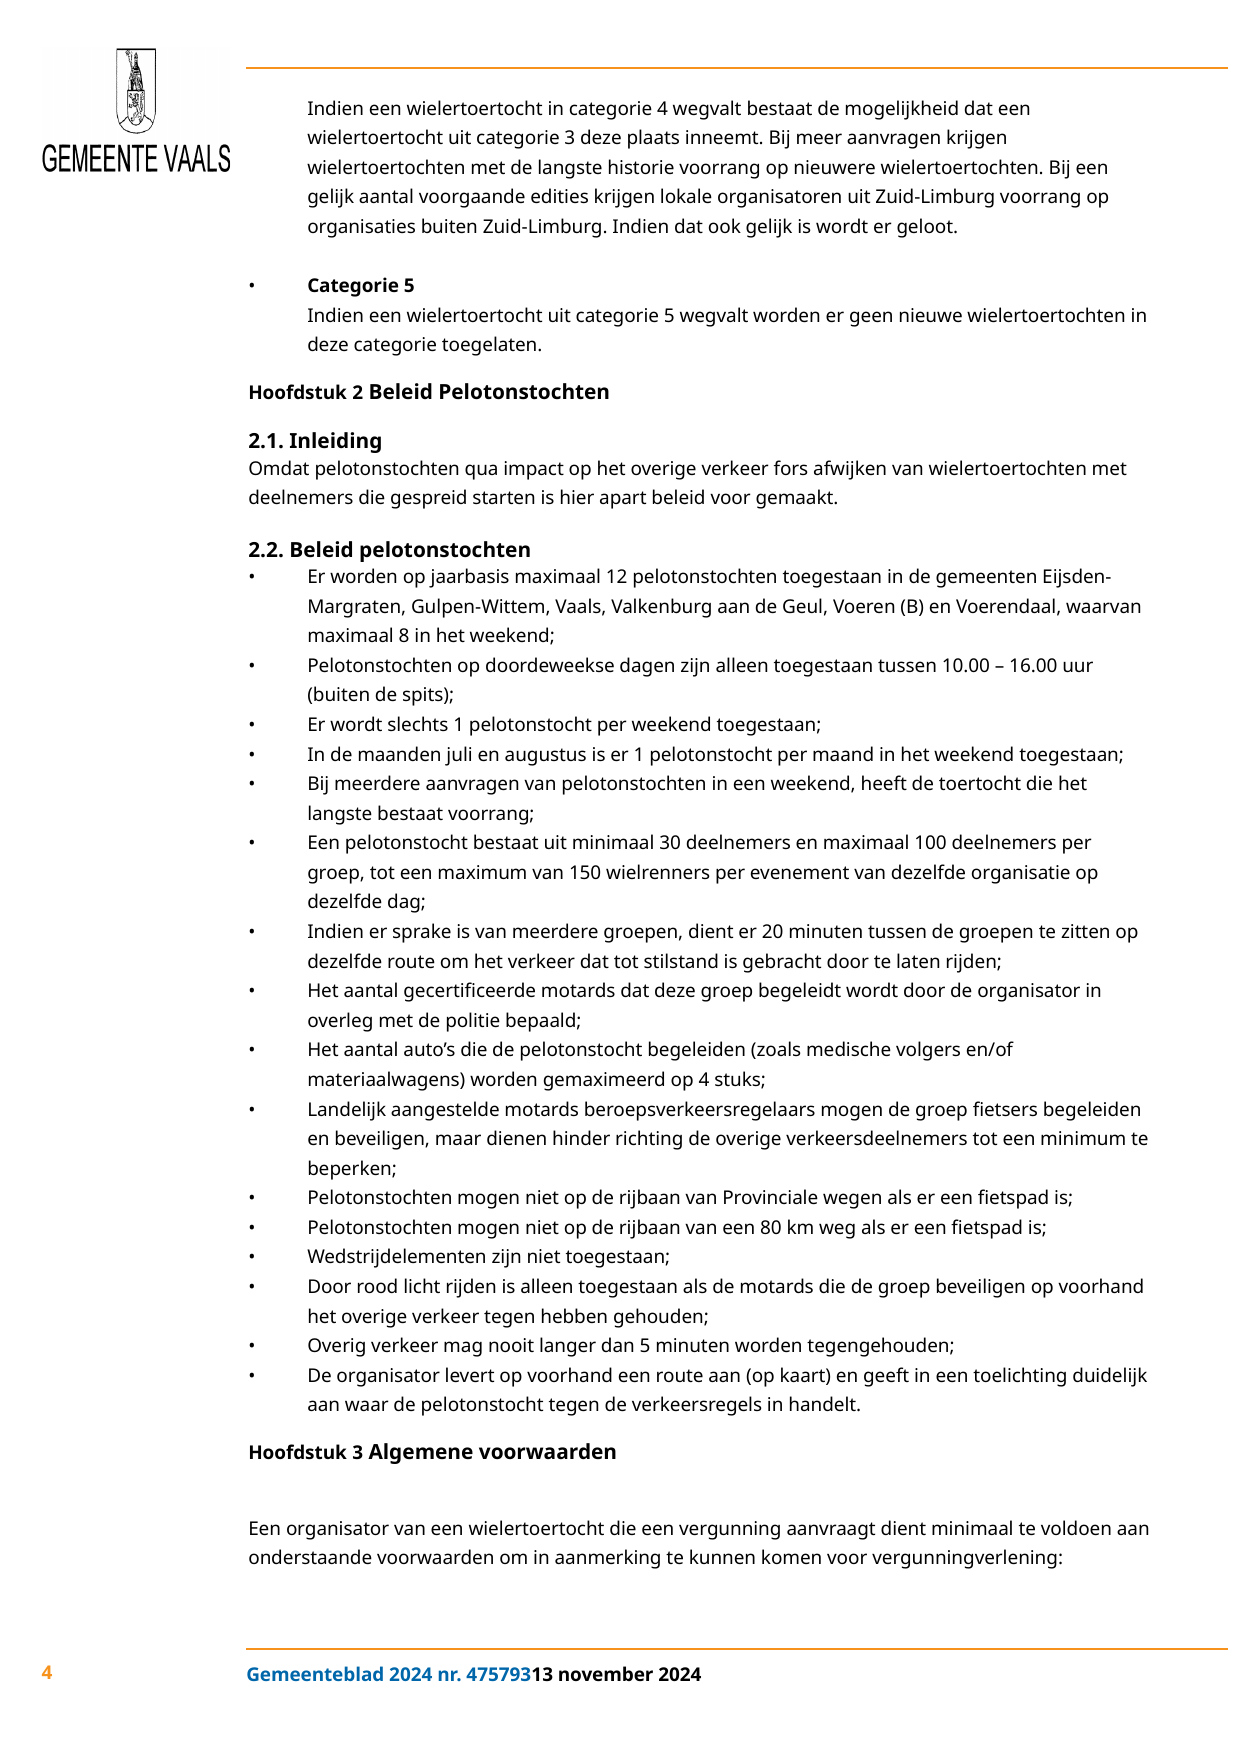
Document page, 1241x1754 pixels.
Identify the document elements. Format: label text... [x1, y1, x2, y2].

text 2.2. Beleid pelotonstochten [248, 535, 1152, 563]
list Indien een wielertoertocht uit categorie 5 wegvalt worden er geen nieuwe wielertoertochten in deze categorie toegelaten. [248, 302, 1152, 357]
list Door rood licht rijden is alleen toegestaan als de motards die de groep beveiligen op voorhand het overige verkeer tegen hebben gehouden; [248, 1273, 1152, 1328]
list Er worden op jaarbasis maximaal 12 pelotonstochten toegestaan in de gemeenten Eijsden-Margraten, Gulpen-Wittem, Vaals, Valkenburg aan de Geul, Voeren (B) en Voerendaal, waarvan maximaal 8 in het weekend; [248, 563, 1152, 648]
list In de maanden juli en augustus is er 1 pelotonstocht per maand in het weekend toegestaan; [248, 741, 1152, 766]
list Overig verkeer mag nooit langer dan 5 minuten worden tegengehouden; [248, 1332, 1152, 1358]
list Een pelotonstocht bestaat uit minimaal 30 deelnemers en maximaal 100 deelnemers per groep, tot een maximum van 150 wielrenners per evenement van dezelfde organisatie op dezelfde dag; [248, 829, 1152, 914]
list Indien er sprake is van meerdere groepen, dient er 20 minuten tussen de groepen te zitten op dezelfde route om het verkeer dat tot stilstand is gebracht door te laten rijden; [248, 918, 1152, 973]
list Pelotonstochten mogen niet op de rijbaan van een 80 km weg als er een fietspad is; [248, 1214, 1152, 1240]
list Pelotonstochten mogen niet op de rijbaan van Provinciale wegen als er een fietspad is; [248, 1184, 1152, 1210]
text Omdat pelotonstochten qua impact op het overige verkeer fors afwijken van wielertoertochten met deelnemers die gespreid starten is hier apart beleid voor gemaakt. [248, 455, 1152, 510]
text 2.1. Inleiding [248, 426, 1152, 455]
picture [41, 47, 231, 172]
list Pelotonstochten op doordeweekse dagen zijn alleen toegestaan tussen 10.00 – 16.00 uur (buiten de spits); [248, 652, 1152, 707]
text Hoofdstuk 3 Algemene voorwaarden [248, 1437, 1152, 1466]
list Bij meerdere aanvragen van pelotonstochten in een weekend, heeft de toertocht die het langste bestaat voorrang; [248, 770, 1152, 826]
list Het aantal gecertificeerde motards dat deze groep begeleidt wordt door de organisator in overleg met de politie bepaald; [248, 977, 1152, 1033]
text Een organisator van een wielertoertocht die een vergunning aanvraagt dient minimaal te voldoen aan onderstaande voorwaarden om in aanmerking te kunnen komen voor vergunningverlening: [248, 1515, 1152, 1570]
text Hoofdstuk 2 Beleid Pelotonstochten [248, 377, 1152, 406]
list Landelijk aangestelde motards beroepsverkeersregelaars mogen de groep fietsers begeleiden en beveiligen, maar dienen hinder richting de overige verkeersdeelnemers tot een minimum te beperken; [248, 1096, 1152, 1181]
list Indien een wielertoertocht in categorie 4 wegvalt bestaat de mogelijkheid dat een wielertoertocht uit categorie 3 deze plaats inneemt. Bij meer aanvragen krijgen wielertoertochten met de langste historie voorrang op nieuwere wielertoertochten. Bij een gelijk aantal voorgaande edities krijgen lokale organisatoren uit Zuid-Limburg voorrang op organisaties buiten Zuid-Limburg. Indien dat ook gelijk is wordt er geloot. [248, 95, 1152, 239]
list Het aantal auto’s die de pelotonstocht begeleiden (zoals medische volgers en/of materiaalwagens) worden gemaximeerd op 4 stuks; [248, 1037, 1152, 1092]
list Categorie 5 [248, 272, 1152, 298]
list Wedstrijdelementen zijn niet toegestaan; [248, 1244, 1152, 1269]
list Er wordt slechts 1 pelotonstocht per weekend toegestaan; [248, 711, 1152, 737]
list De organisator levert op voorhand een route aan (op kaart) en geeft in een toelichting duidelijk aan waar de pelotonstocht tegen de verkeersregels in handelt. [248, 1362, 1152, 1417]
